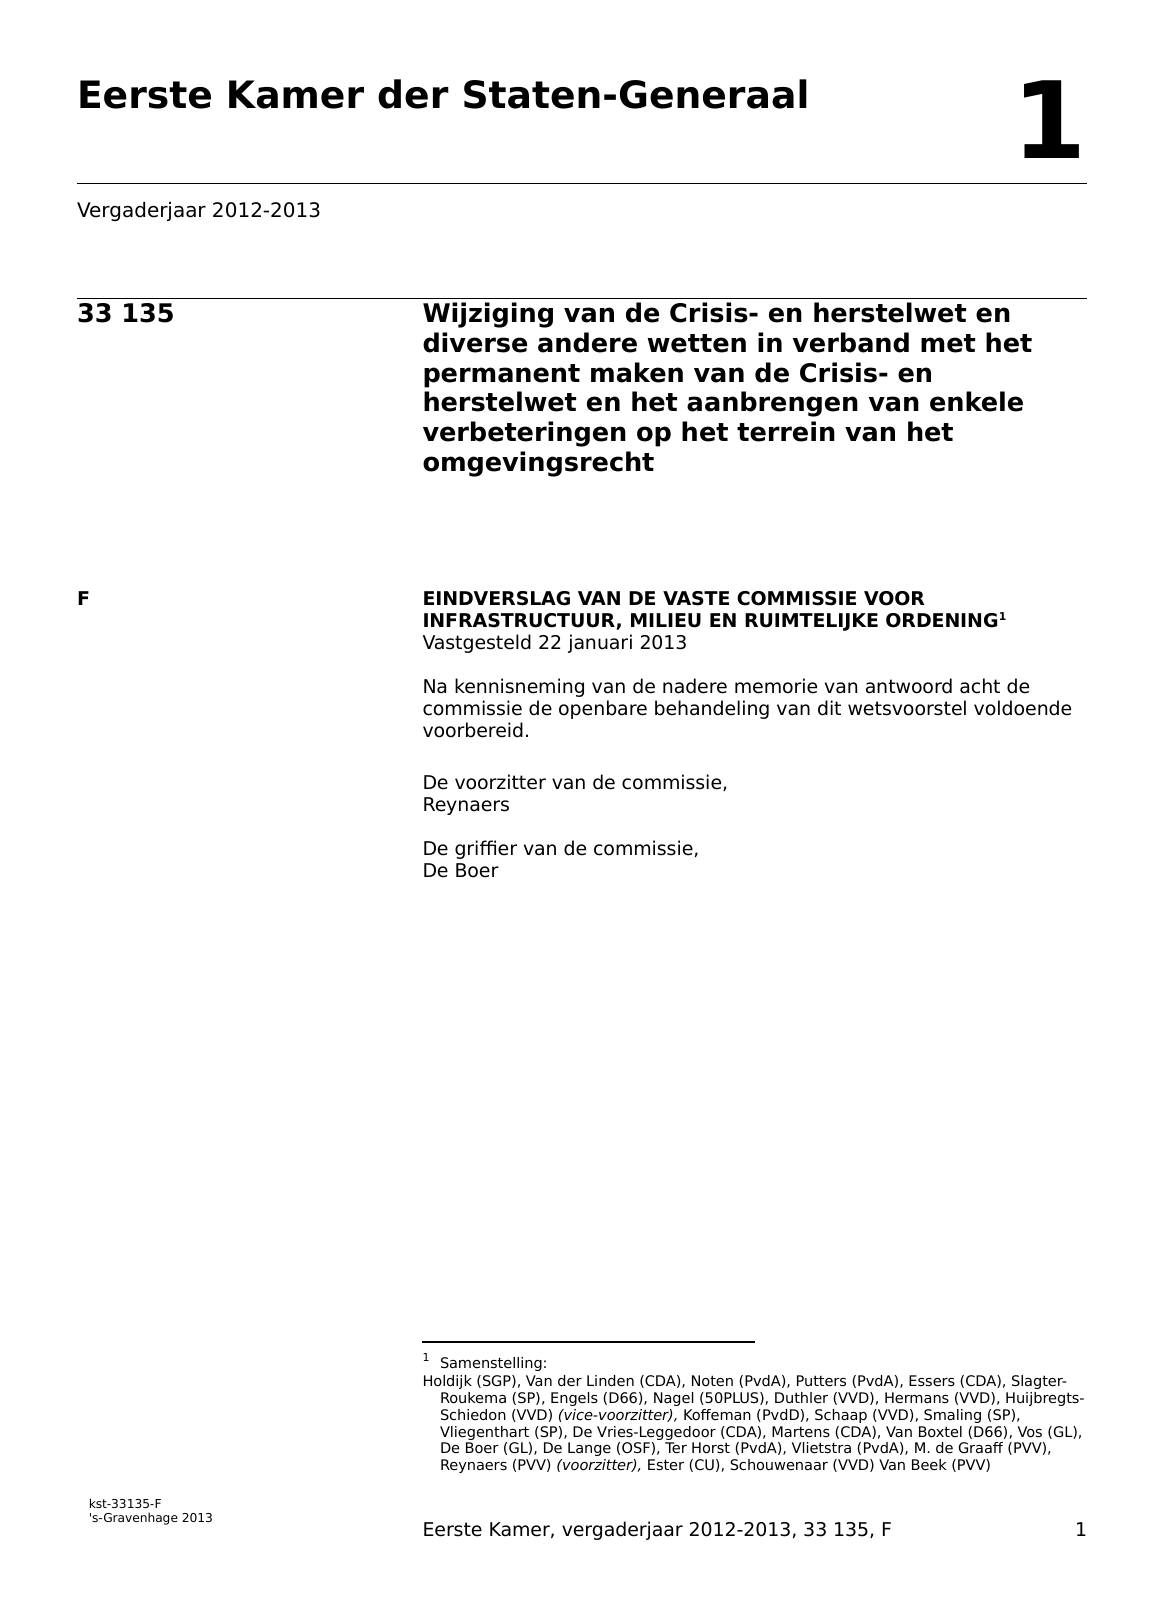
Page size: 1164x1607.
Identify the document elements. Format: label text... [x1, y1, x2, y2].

text De voorzitter van de commissie, Reynaers [422, 772, 1087, 816]
text Na kennisneming van de nadere memorie van antwoord acht de commissie de openbare behandeling van dit wetsvoorstel voldoende voorbereid. [422, 676, 1087, 742]
table_header 1 [886, 59, 1087, 183]
table_header Eerste Kamer der Staten-Generaal [77, 59, 886, 183]
text Vastgesteld 22 januari 2013 [422, 632, 1087, 654]
subtitle 33 135 Wijziging van de Crisis- en herstelwet en diverse andere wetten in verband met het permanent maken van de Crisis- en herstelwet en het aanbrengen van enkele verbeteringen op het terrein van het omgevingsrecht [77, 299, 1087, 477]
text De griffier van de commissie, De Boer [422, 838, 1087, 882]
subtitle F EINDVERSLAG VAN DE VASTE COMMISSIE VOOR INFRASTRUCTUUR, MILIEU EN RUIMTELIJKE ORDENING [77, 588, 1087, 632]
text 's-Gravenhage 2013 [88, 1511, 323, 1525]
text kst-33135-F [88, 1497, 323, 1511]
table_cell Vergaderjaar 2012-2013 [77, 184, 1087, 298]
text Holdijk (SGP), Van der Linden (CDA), Noten (PvdA), Putters (PvdA), Essers (CDA), Slagter-Roukema (SP), Engels (D66), Nagel (50PLUS), Duthler (VVD), Hermans (VVD), Huijbregts-Schiedon (VVD) (vice-voorzitter), Koffeman (PvdD), Schaap (VVD), Smaling (SP), Vliegenthart (SP), De Vries-Leggedoor (CDA), Martens (CDA), Van Boxtel (D66), Vos (GL), De Boer (GL), De Lange (OSF), Ter Horst (PvdA), Vlietstra (PvdA), M. de Graaff (PVV), Reynaers (PVV) (voorzitter), Ester (CU), Schouwenaar (VVD) Van Beek (PVV) [422, 1373, 1087, 1474]
text Samenstelling: [422, 1351, 1087, 1373]
